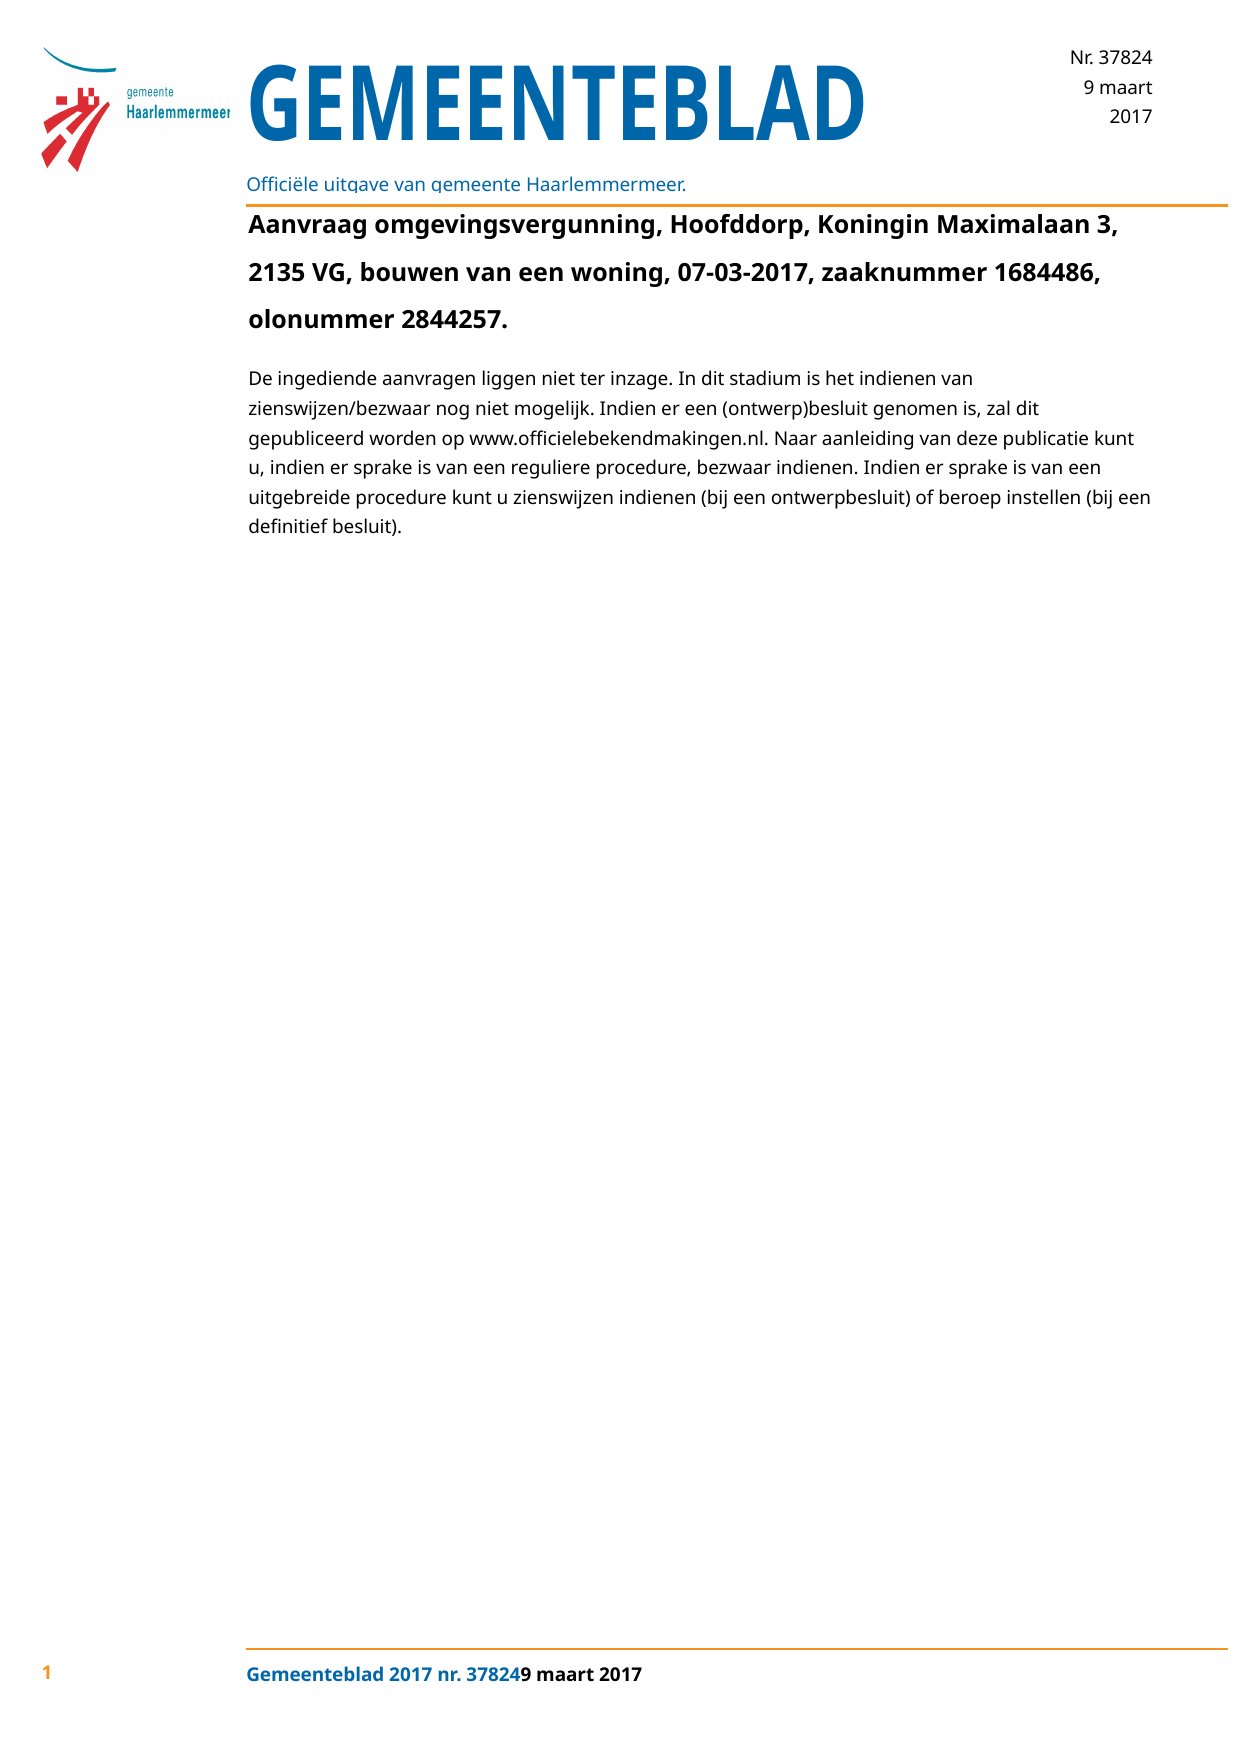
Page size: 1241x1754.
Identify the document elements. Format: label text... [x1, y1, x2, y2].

picture [41, 47, 231, 172]
text De ingediende aanvragen liggen niet ter inzage. In dit stadium is het indienen van zienswijzen/bezwaar nog niet mogelijk. Indien er een (ontwerp)besluit genomen is, zal dit gepubliceerd worden op www.officielebekendmakingen.nl. Naar aanleiding van deze publicatie kunt u, indien er sprake is van een reguliere procedure, bezwaar indienen. Indien er sprake is van een uitgebreide procedure kunt u zienswijzen indienen (bij een ontwerpbesluit) of beroep instellen (bij een definitief besluit). [248, 366, 1152, 539]
text Aanvraag omgevingsvergunning, Hoofddorp, Koningin Maximalaan 3, 2135 VG, bouwen van een woning, 07-03-2017, zaaknummer 1684486, olonummer 2844257. [248, 207, 1152, 336]
